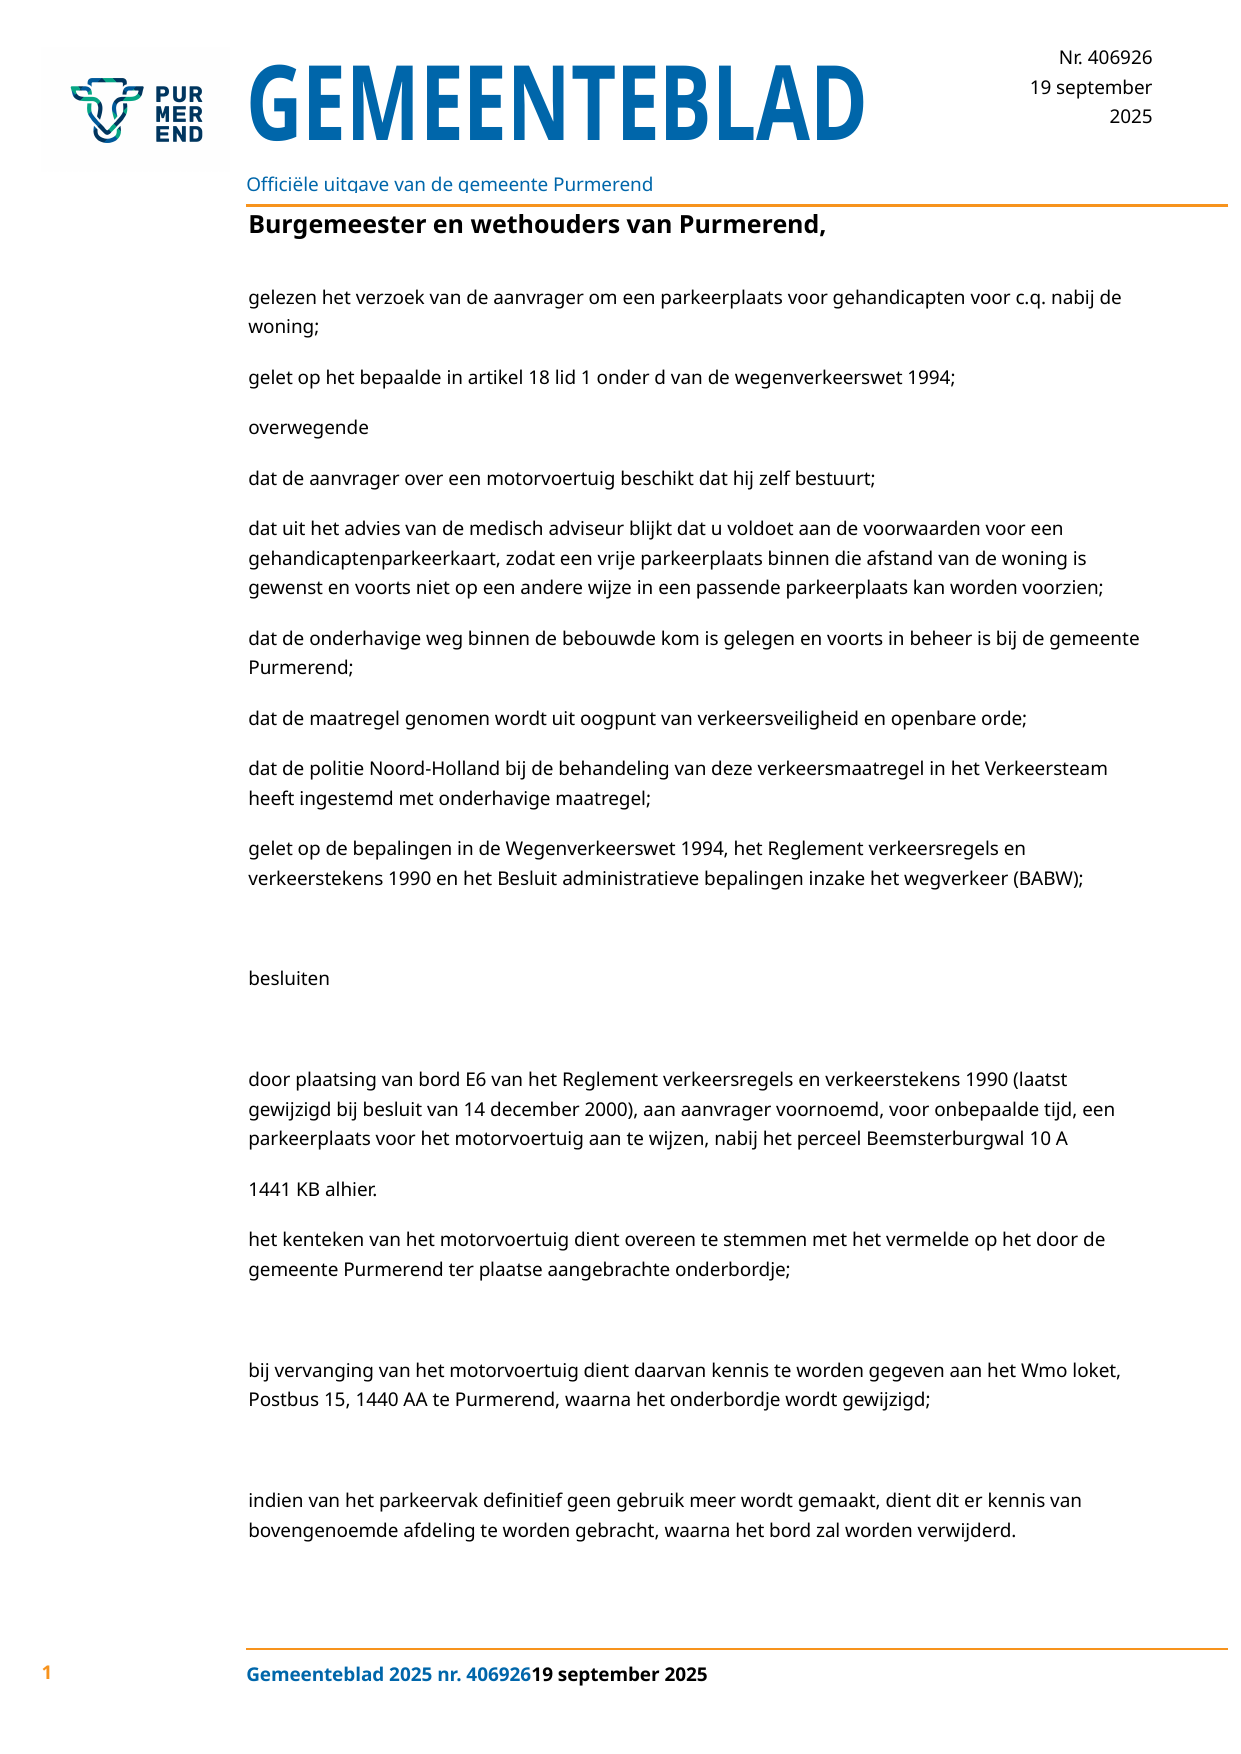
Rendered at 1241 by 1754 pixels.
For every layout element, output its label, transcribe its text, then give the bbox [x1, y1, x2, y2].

text Burgemeester en wethouders van Purmerend, [248, 207, 1152, 241]
text overwegende [248, 414, 1152, 440]
text gelezen het verzoek van de aanvrager om een parkeerplaats voor gehandicapten voor c.q. nabij de woning; [248, 284, 1152, 339]
text dat de aanvrager over een motorvoertuig beschikt dat hij zelf bestuurt; [248, 465, 1152, 491]
text indien van het parkeervak definitief geen gebruik meer wordt gemaakt, dient dit er kennis van bovengenoemde afdeling te worden gebracht, waarna het bord zal worden verwijderd. [248, 1487, 1152, 1543]
text door plaatsing van bord E6 van het Reglement verkeersregels en verkeerstekens 1990 (laatst gewijzigd bij besluit van 14 december 2000), aan aanvrager voornoemd, voor onbepaalde tijd, een parkeerplaats voor het motorvoertuig aan te wijzen, nabij het perceel Beemsterburgwal 10 A [248, 1066, 1152, 1151]
text dat de onderhavige weg binnen de bebouwde kom is gelegen en voorts in beheer is bij de gemeente Purmerend; [248, 625, 1152, 680]
text dat de politie Noord-Holland bij de behandeling van deze verkeersmaatregel in het Verkeersteam heeft ingestemd met onderhavige maatregel; [248, 755, 1152, 811]
picture [41, 47, 231, 172]
text besluiten [248, 966, 1152, 991]
text gelet op de bepalingen in de Wegenverkeerswet 1994, het Reglement verkeersregels en verkeerstekens 1990 en het Besluit administratieve bepalingen inzake het wegverkeer (BABW); [248, 835, 1152, 891]
text dat uit het advies van de medisch adviseur blijkt dat u voldoet aan de voorwaarden voor een gehandicaptenparkeerkaart, zodat een vrije parkeerplaats binnen die afstand van de woning is gewenst en voorts niet op een andere wijze in een passende parkeerplaats kan worden voorzien; [248, 515, 1152, 600]
text gelet op het bepaalde in artikel 18 lid 1 onder d van de wegenverkeerswet 1994; [248, 364, 1152, 390]
text bij vervanging van het motorvoertuig dient daarvan kennis te worden gegeven aan het Wmo loket, Postbus 15, 1440 AA te Purmerend, waarna het onderbordje wordt gewijzigd; [248, 1357, 1152, 1412]
text dat de maatregel genomen wordt uit oogpunt van verkeersveiligheid en openbare orde; [248, 705, 1152, 731]
text het kenteken van het motorvoertuig dient overeen te stemmen met het vermelde op het door de gemeente Purmerend ter plaatse aangebrachte onderbordje; [248, 1226, 1152, 1282]
text 1441 KB alhier. [248, 1176, 1152, 1202]
